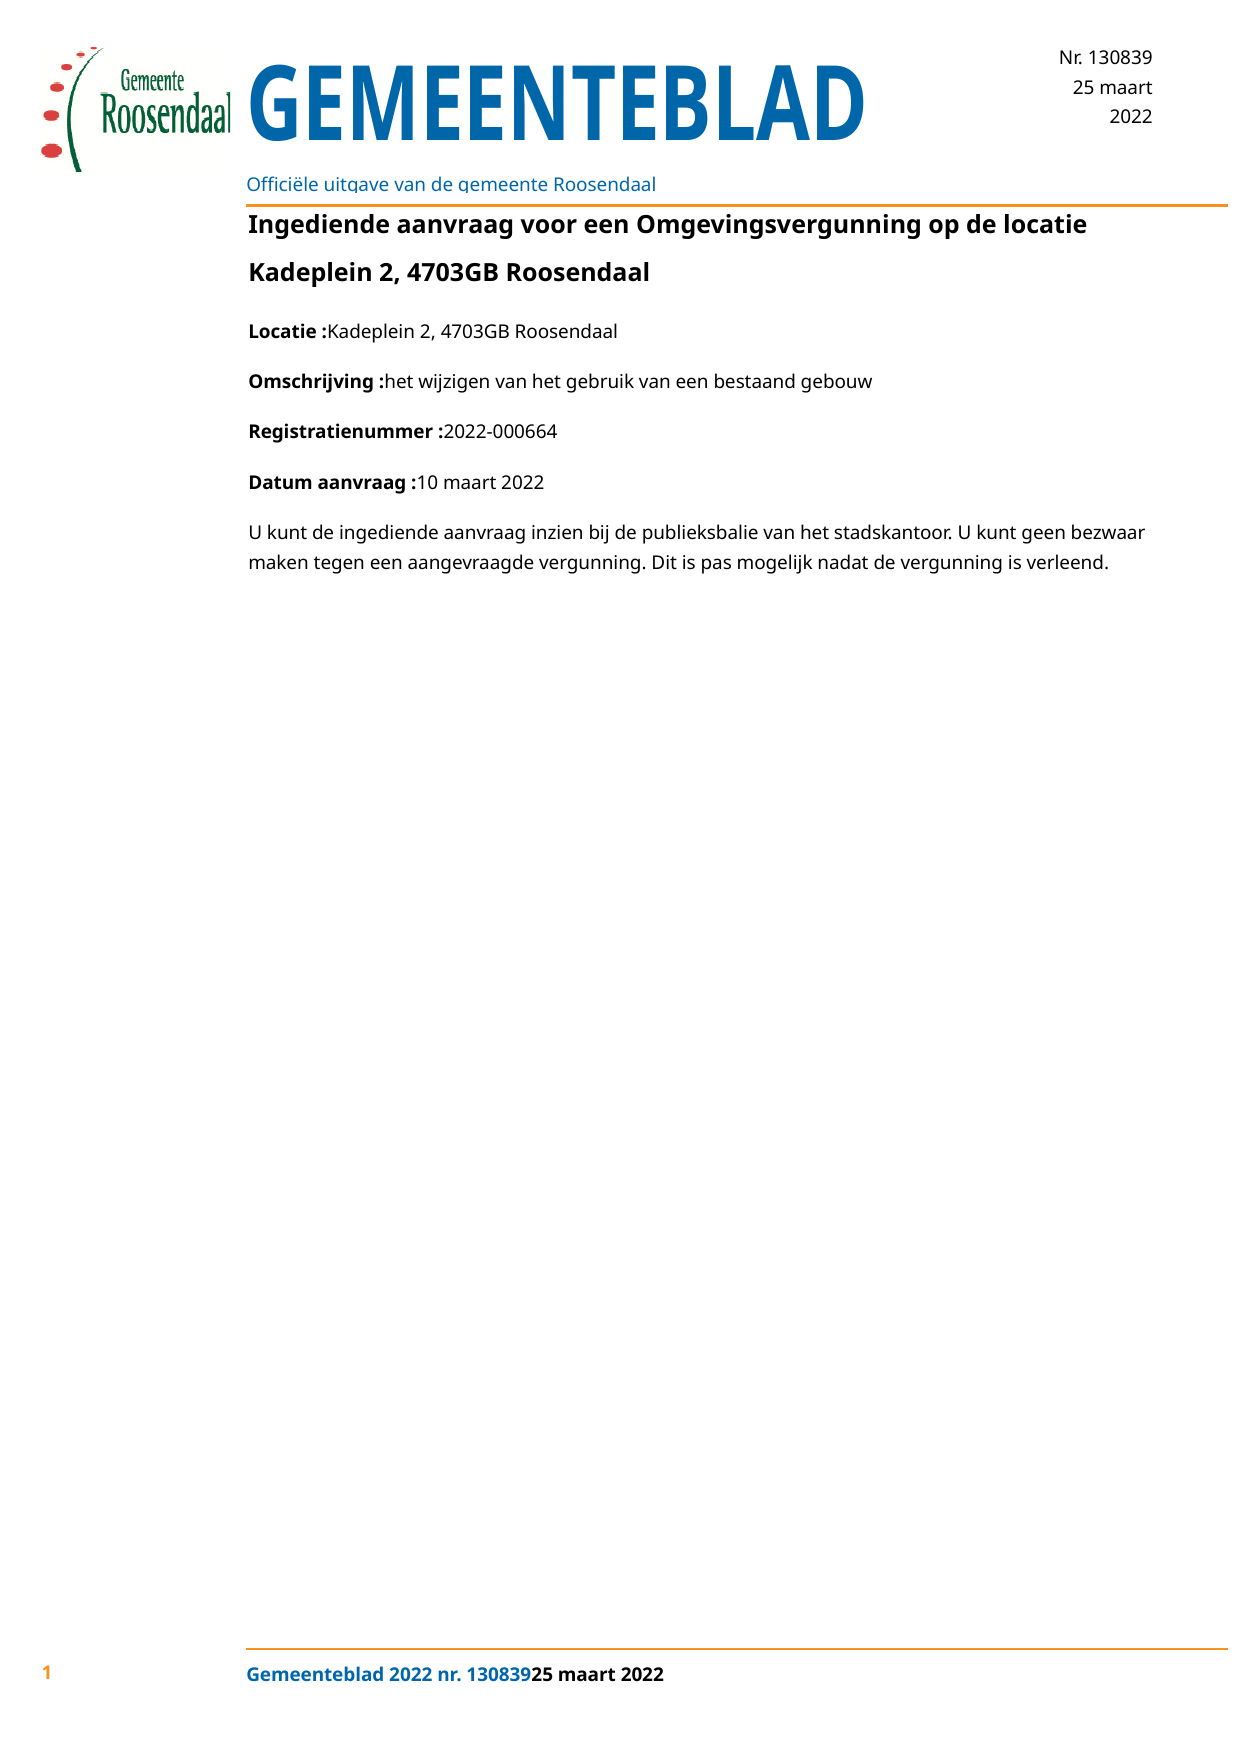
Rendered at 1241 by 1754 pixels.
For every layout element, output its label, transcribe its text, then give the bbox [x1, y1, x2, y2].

text Omschrijving :het wijzigen van het gebruik van een bestaand gebouw [248, 368, 1152, 394]
text Registratienummer :2022-000664 [248, 419, 1152, 444]
picture [41, 47, 231, 172]
text Datum aanvraag :10 maart 2022 [248, 469, 1152, 495]
text Locatie :Kadeplein 2, 4703GB Roosendaal [248, 318, 1152, 344]
text Ingediende aanvraag voor een Omgevingsvergunning op de locatie Kadeplein 2, 4703GB Roosendaal [248, 207, 1152, 288]
text U kunt de ingediende aanvraag inzien bij de publieksbalie van het stadskantoor. U kunt geen bezwaar maken tegen een aangevraagde vergunning. Dit is pas mogelijk nadat de vergunning is verleend. [248, 519, 1152, 575]
